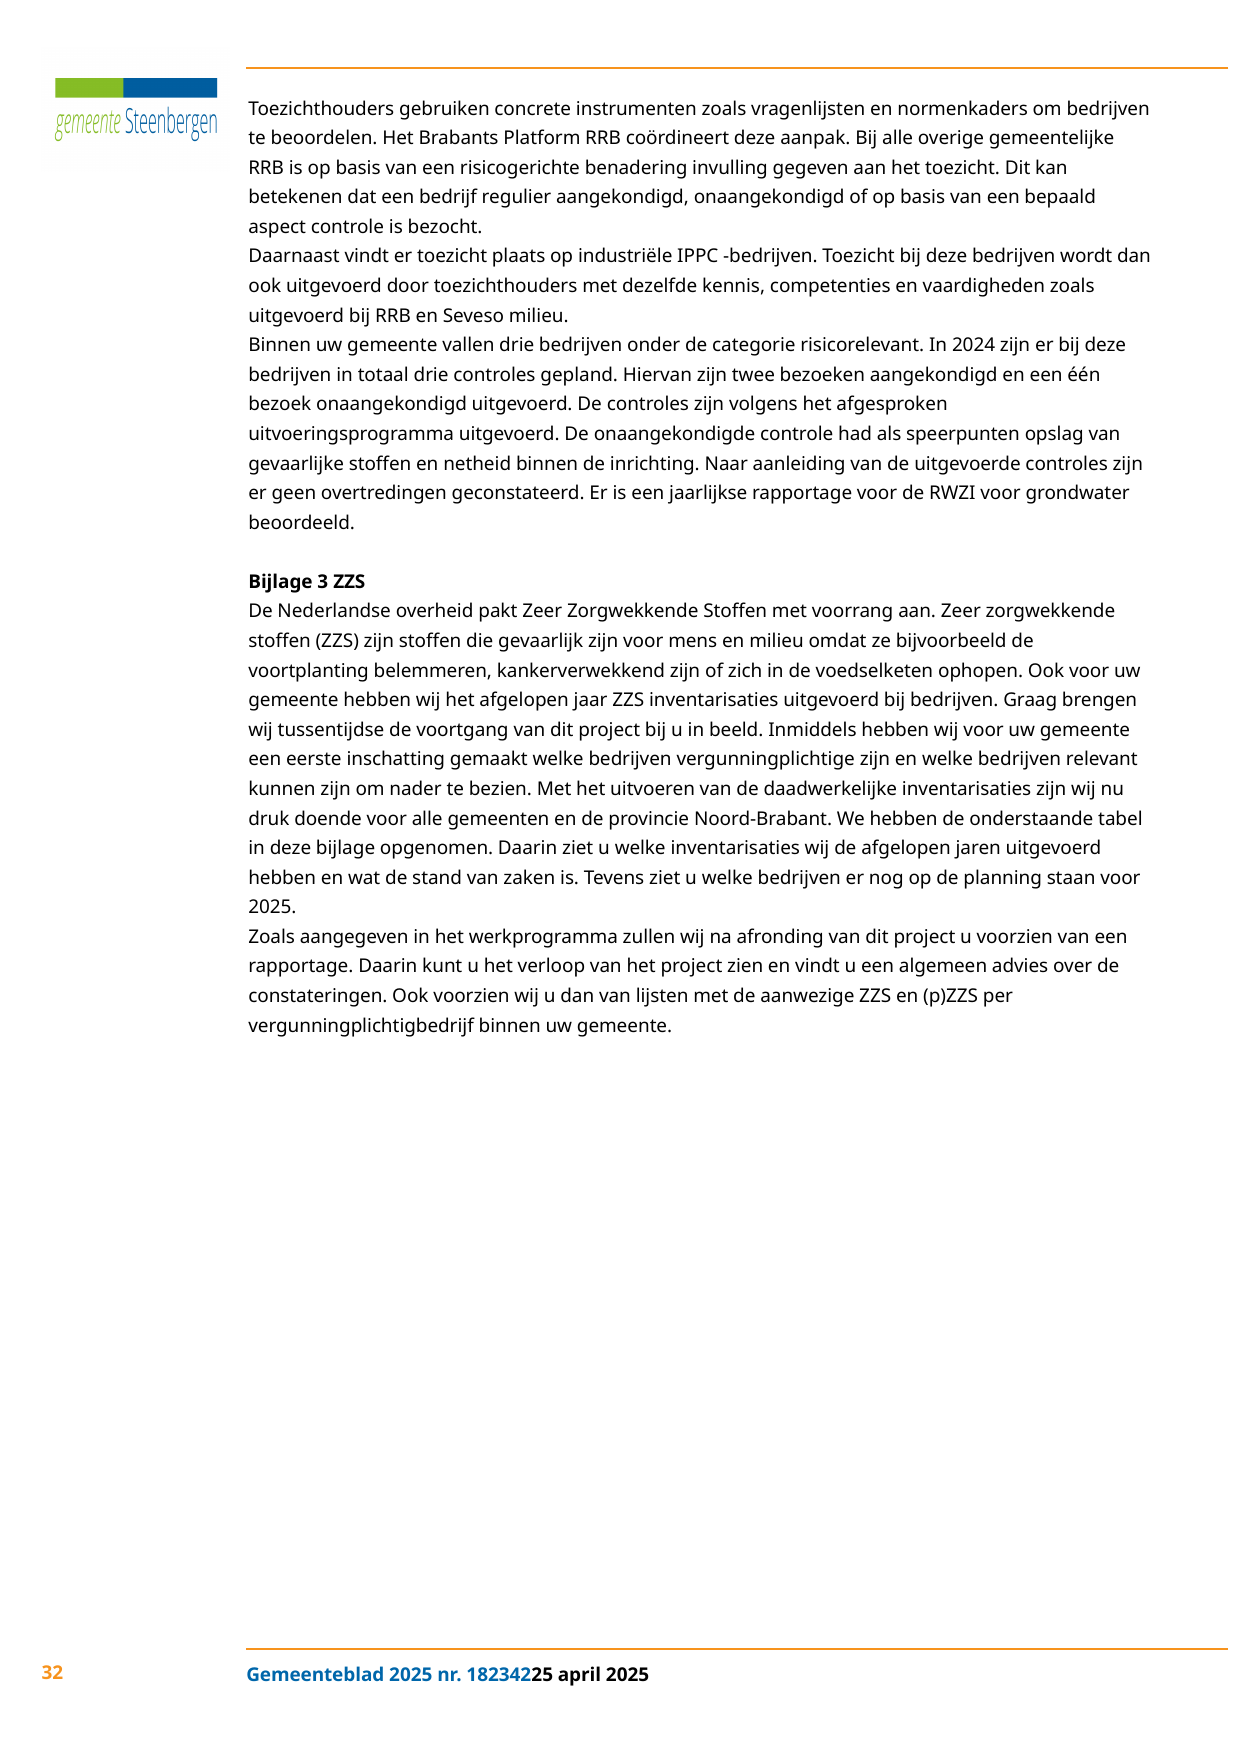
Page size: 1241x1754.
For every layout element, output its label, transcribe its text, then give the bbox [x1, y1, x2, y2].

text Daarnaast vindt er toezicht plaats op industriële IPPC -bedrijven. Toezicht bij deze bedrijven wordt dan ook uitgevoerd door toezichthouders met dezelfde kennis, competenties en vaardigheden zoals uitgevoerd bij RRB en Seveso milieu. [248, 243, 1152, 328]
picture [41, 47, 231, 172]
text Bijlage 3 ZZS [248, 568, 1152, 594]
text De Nederlandse overheid pakt Zeer Zorgwekkende Stoffen met voorrang aan. Zeer zorgwekkende stoffen (ZZS) zijn stoffen die gevaarlijk zijn voor mens en milieu omdat ze bijvoorbeeld de voortplanting belemmeren, kankerverwekkend zijn of zich in de voedselketen ophopen. Ook voor uw gemeente hebben wij het afgelopen jaar ZZS inventarisaties uitgevoerd bij bedrijven. Graag brengen wij tussentijdse de voortgang van dit project bij u in beeld. Inmiddels hebben wij voor uw gemeente een eerste inschatting gemaakt welke bedrijven vergunningplichtige zijn en welke bedrijven relevant kunnen zijn om nader te bezien. Met het uitvoeren van de daadwerkelijke inventarisaties zijn wij nu druk doende voor alle gemeenten en de provincie Noord-Brabant. We hebben de onderstaande tabel in deze bijlage opgenomen. Daarin ziet u welke inventarisaties wij de afgelopen jaren uitgevoerd hebben en wat de stand van zaken is. Tevens ziet u welke bedrijven er nog op de planning staan voor 2025. [248, 598, 1152, 919]
text Zoals aangegeven in het werkprogramma zullen wij na afronding van dit project u voorzien van een rapportage. Daarin kunt u het verloop van het project zien en vindt u een algemeen advies over de constateringen. Ook voorzien wij u dan van lijsten met de aanwezige ZZS en (p)ZZS per vergunningplichtigbedrijf binnen uw gemeente. [248, 923, 1152, 1038]
text Binnen uw gemeente vallen drie bedrijven onder de categorie risicorelevant. In 2024 zijn er bij deze bedrijven in totaal drie controles gepland. Hiervan zijn twee bezoeken aangekondigd en een één bezoek onaangekondigd uitgevoerd. De controles zijn volgens het afgesproken uitvoeringsprogramma uitgevoerd. De onaangekondigde controle had als speerpunten opslag van gevaarlijke stoffen en netheid binnen de inrichting. Naar aanleiding van de uitgevoerde controles zijn er geen overtredingen geconstateerd. Er is een jaarlijkse rapportage voor de RWZI voor grondwater beoordeeld. [248, 331, 1152, 535]
text Toezichthouders gebruiken concrete instrumenten zoals vragenlijsten en normenkaders om bedrijven te beoordelen. Het Brabants Platform RRB coördineert deze aanpak. Bij alle overige gemeentelijke RRB is op basis van een risicogerichte benadering invulling gegeven aan het toezicht. Dit kan betekenen dat een bedrijf regulier aangekondigd, onaangekondigd of op basis van een bepaald aspect controle is bezocht. [248, 95, 1152, 239]
